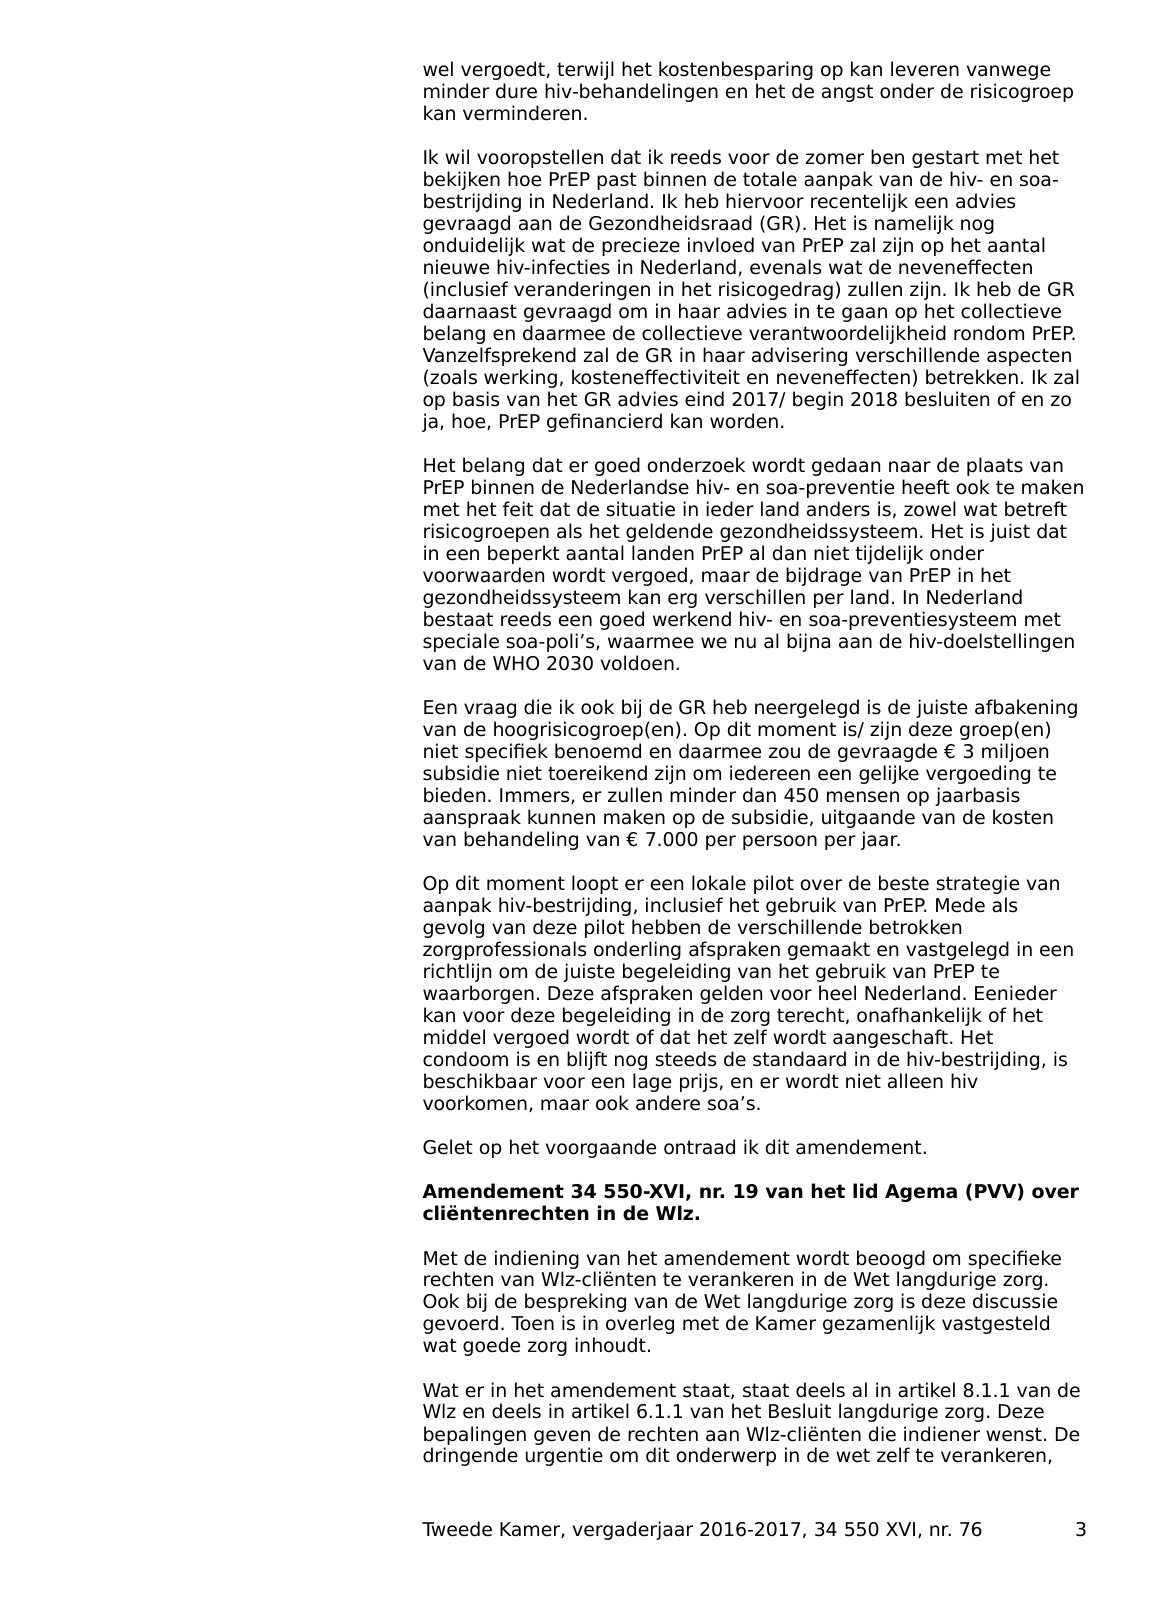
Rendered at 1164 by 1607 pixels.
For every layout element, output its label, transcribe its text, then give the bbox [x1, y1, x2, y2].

text Amendement 34 550-XVI, nr. 19 van het lid Agema (PVV) over cliëntenrechten in de Wlz. [422, 1181, 1087, 1225]
text Met de indiening van het amendement wordt beoogd om specifieke rechten van Wlz-cliënten te verankeren in de Wet langdurige zorg. Ook bij de bespreking van de Wet langdurige zorg is deze discussie gevoerd. Toen is in overleg met de Kamer gezamenlijk vastgesteld wat goede zorg inhoudt. [422, 1247, 1087, 1357]
text Gelet op het voorgaande ontraad ik dit amendement. [422, 1137, 1087, 1159]
text Ik wil vooropstellen dat ik reeds voor de zomer ben gestart met het bekijken hoe PrEP past binnen de totale aanpak van de hiv- en soa-bestrijding in Nederland. Ik heb hiervoor recentelijk een advies gevraagd aan de Gezondheidsraad (GR). Het is namelijk nog onduidelijk wat de precieze invloed van PrEP zal zijn op het aantal nieuwe hiv-infecties in Nederland, evenals wat de neveneffecten (inclusief veranderingen in het risicogedrag) zullen zijn. Ik heb de GR daarnaast gevraagd om in haar advies in te gaan op het collectieve belang en daarmee de collectieve verantwoordelijkheid rondom PrEP. Vanzelfsprekend zal de GR in haar advisering verschillende aspecten (zoals werking, kosteneffectiviteit en neveneffecten) betrekken. Ik zal op basis van het GR advies eind 2017/ begin 2018 besluiten of en zo ja, hoe, PrEP gefinancierd kan worden. [422, 147, 1087, 433]
text Een vraag die ik ook bij de GR heb neergelegd is de juiste afbakening van de hoogrisicogroep(en). Op dit moment is/ zijn deze groep(en) niet specifiek benoemd en daarmee zou de gevraagde € 3 miljoen subsidie niet toereikend zijn om iedereen een gelijke vergoeding te bieden. Immers, er zullen minder dan 450 mensen op jaarbasis aanspraak kunnen maken op de subsidie, uitgaande van de kosten van behandeling van € 7.000 per persoon per jaar. [422, 697, 1087, 851]
text Wat er in het amendement staat, staat deels al in artikel 8.1.1 van de Wlz en deels in artikel 6.1.1 van het Besluit langdurige zorg. Deze bepalingen geven de rechten aan Wlz-cliënten die indiener wenst. De dringende urgentie om dit onderwerp in de wet zelf te verankeren, [422, 1379, 1087, 1467]
text Het belang dat er goed onderzoek wordt gedaan naar de plaats van PrEP binnen de Nederlandse hiv- en soa-preventie heeft ook te maken met het feit dat de situatie in ieder land anders is, zowel wat betreft risicogroepen als het geldende gezondheidssysteem. Het is juist dat in een beperkt aantal landen PrEP al dan niet tijdelijk onder voorwaarden wordt vergoed, maar de bijdrage van PrEP in het gezondheidssysteem kan erg verschillen per land. In Nederland bestaat reeds een goed werkend hiv- en soa-preventiesysteem met speciale soa-poli’s, waarmee we nu al bijna aan de hiv-doelstellingen van de WHO 2030 voldoen. [422, 455, 1087, 675]
text Op dit moment loopt er een lokale pilot over de beste strategie van aanpak hiv-bestrijding, inclusief het gebruik van PrEP. Mede als gevolg van deze pilot hebben de verschillende betrokken zorgprofessionals onderling afspraken gemaakt en vastgelegd in een richtlijn om de juiste begeleiding van het gebruik van PrEP te waarborgen. Deze afspraken gelden voor heel Nederland. Eenieder kan voor deze begeleiding in de zorg terecht, onafhankelijk of het middel vergoed wordt of dat het zelf wordt aangeschaft. Het condoom is en blijft nog steeds de standaard in de hiv-bestrijding, is beschikbaar voor een lage prijs, en er wordt niet alleen hiv voorkomen, maar ook andere soa’s. [422, 873, 1087, 1115]
text wel vergoedt, terwijl het kostenbesparing op kan leveren vanwege minder dure hiv-behandelingen en het de angst onder de risicogroep kan verminderen. [422, 59, 1087, 125]
